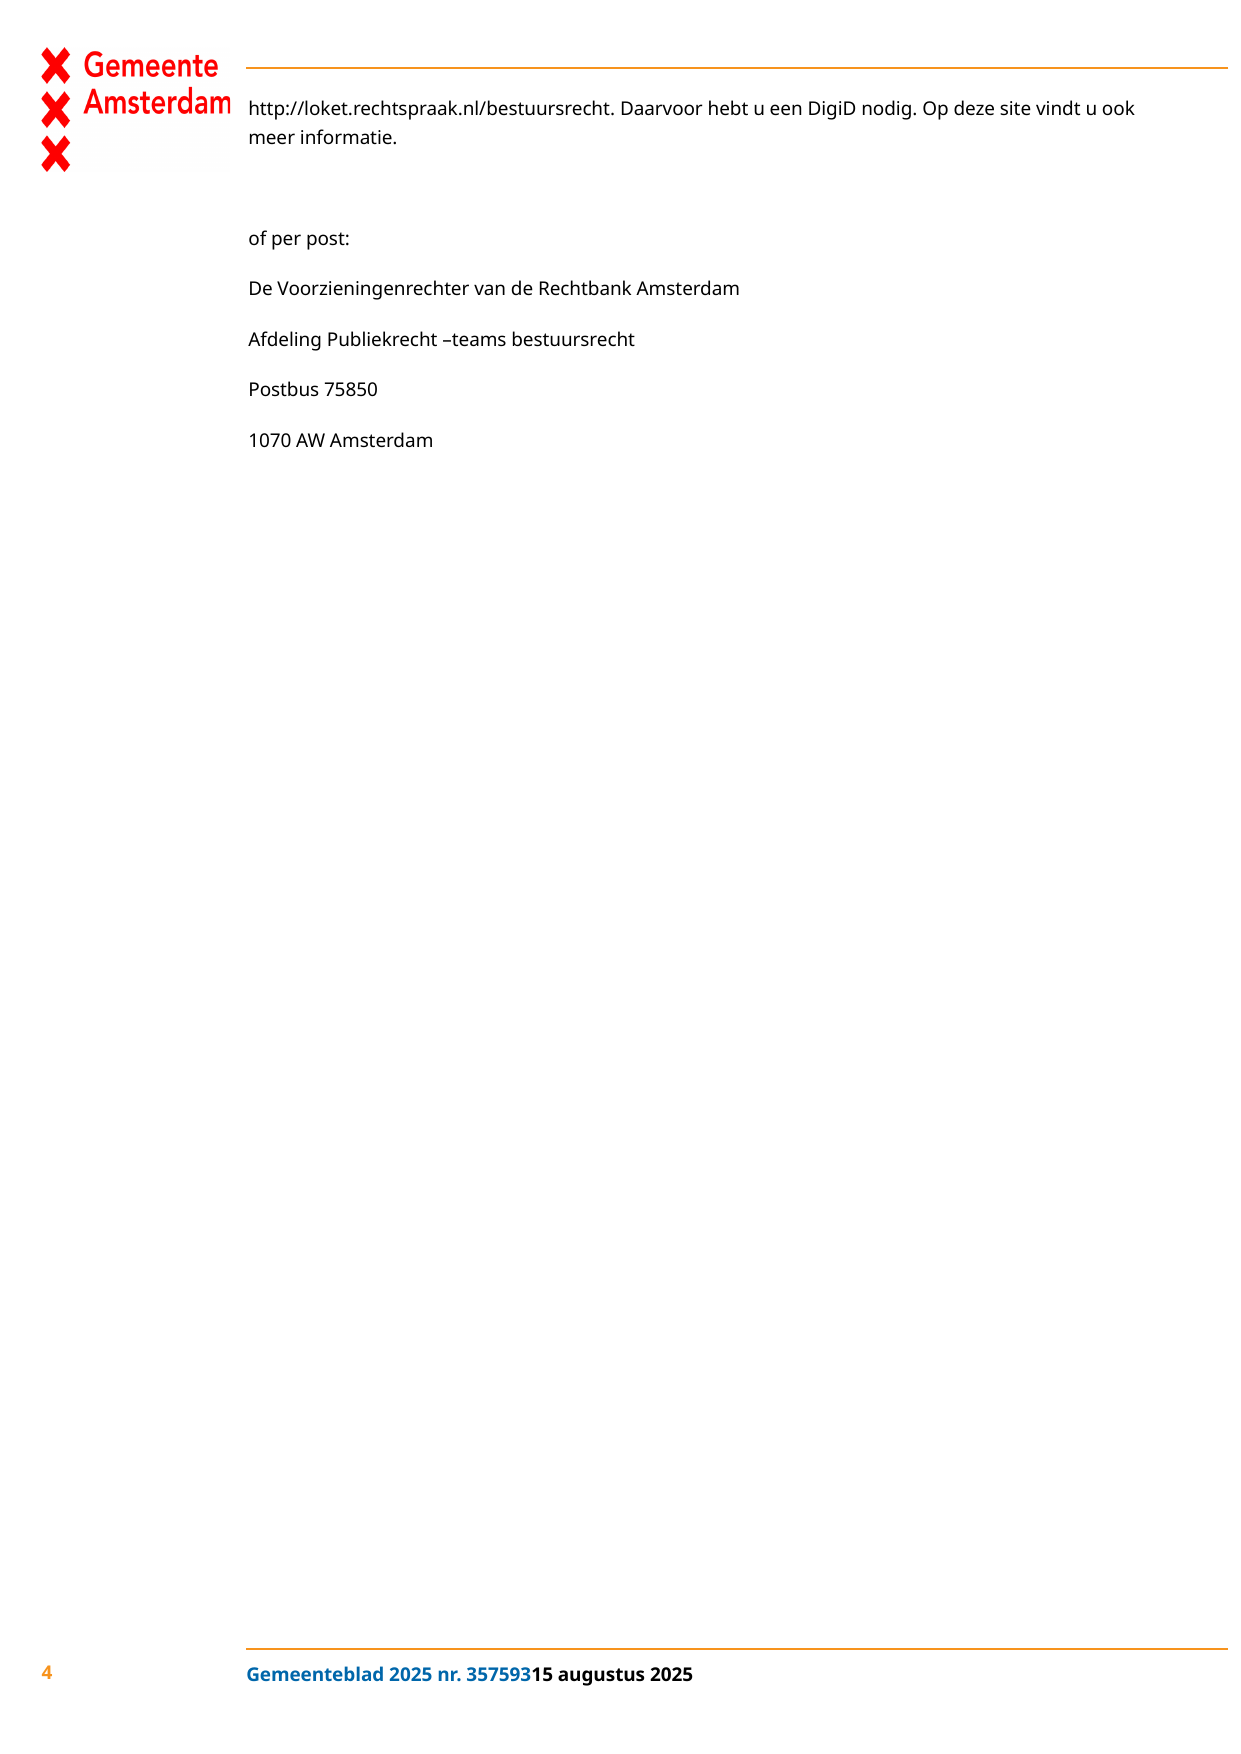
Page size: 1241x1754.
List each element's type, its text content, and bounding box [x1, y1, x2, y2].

text of per post: [248, 225, 1152, 251]
text http://loket.rechtspraak.nl/bestuursrecht. Daarvoor hebt u een DigiD nodig. Op deze site vindt u ook meer informatie. [248, 95, 1152, 150]
picture [41, 47, 231, 172]
text Afdeling Publiekrecht –teams bestuursrecht [248, 326, 1152, 352]
text 1070 AW Amsterdam [248, 427, 1152, 453]
text De Voorzieningenrechter van de Rechtbank Amsterdam [248, 276, 1152, 301]
text Postbus 75850 [248, 376, 1152, 402]
